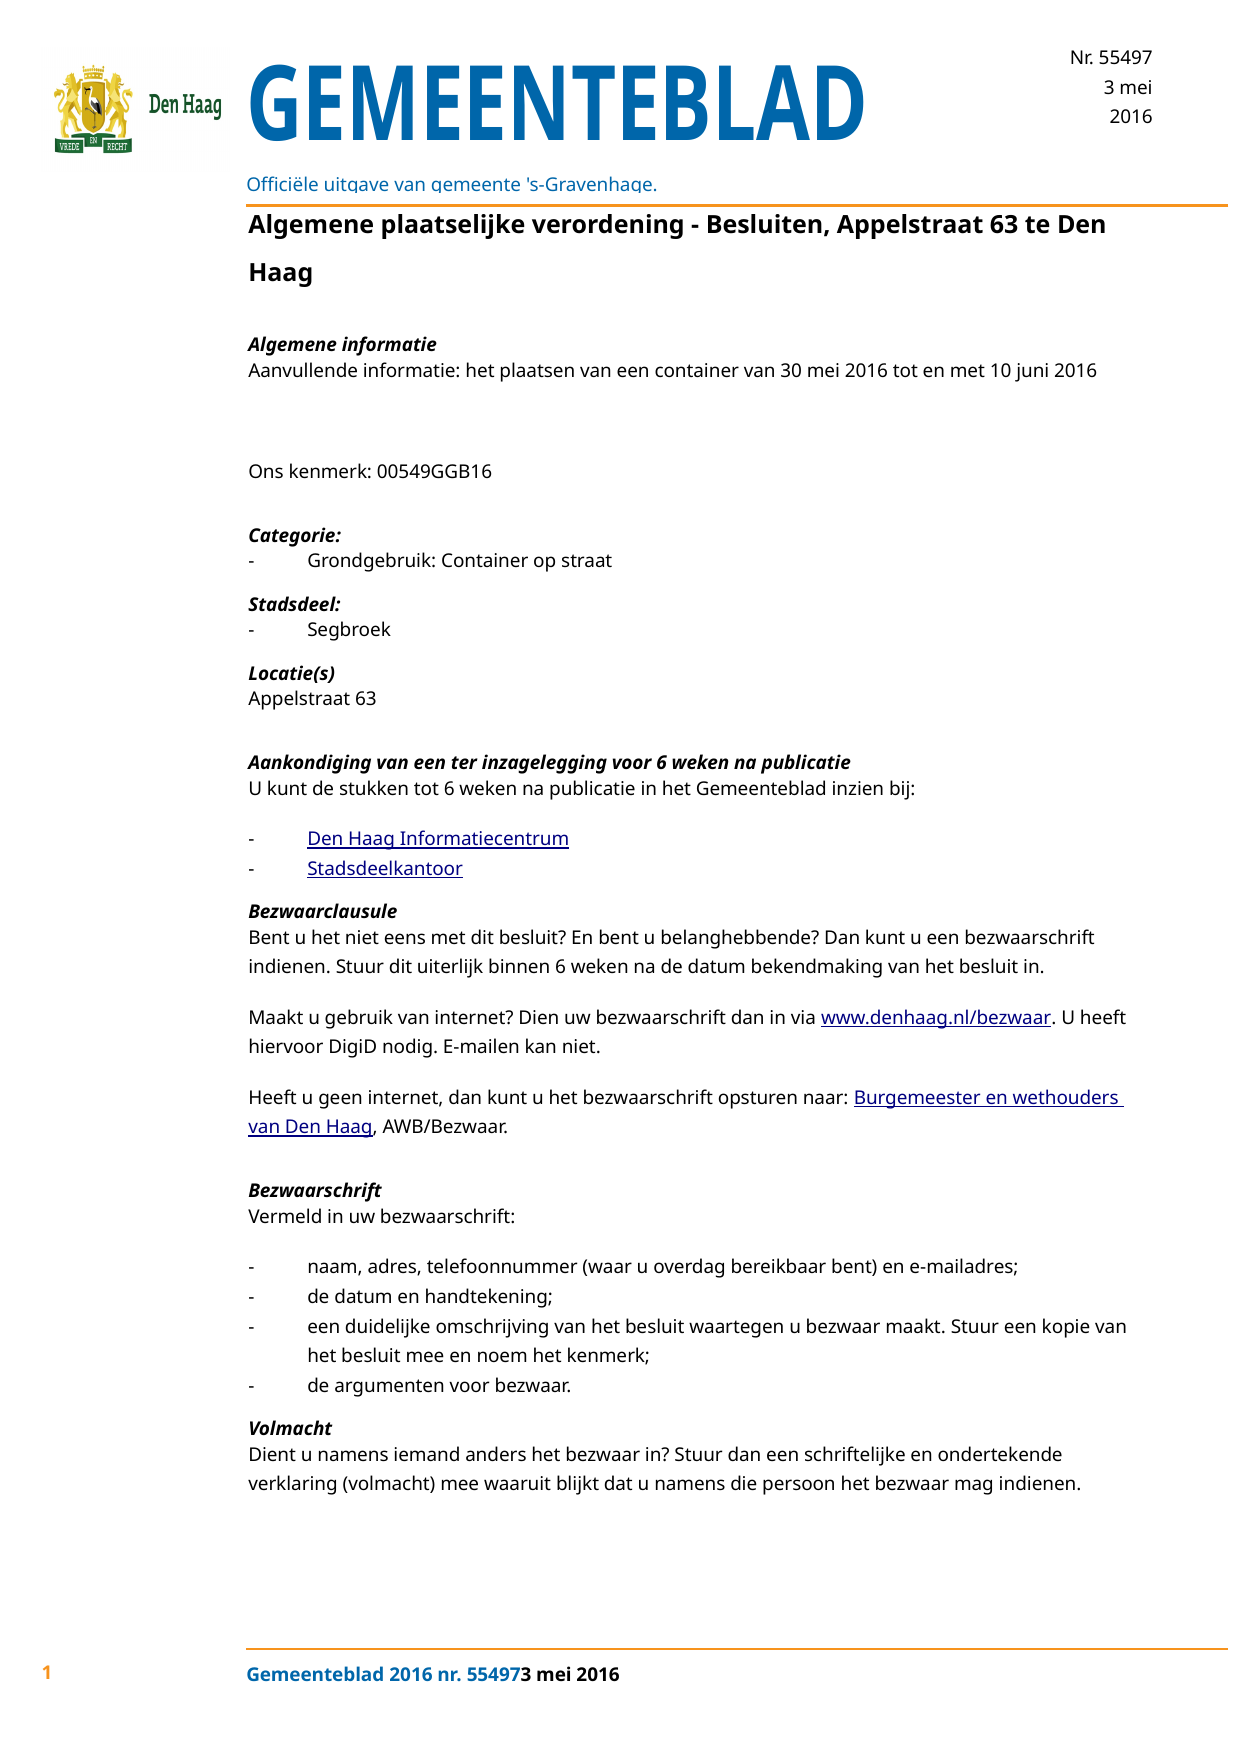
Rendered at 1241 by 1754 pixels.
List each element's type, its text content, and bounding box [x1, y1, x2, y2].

list de argumenten voor bezwaar. [248, 1372, 1152, 1398]
list naam, adres, telefoonnummer (waar u overdag bereikbaar bent) en e-mailadres; [248, 1254, 1152, 1279]
text Bent u het niet eens met dit besluit? En bent u belanghebbende? Dan kunt u een bezwaarschrift indienen. Stuur dit uiterlijk binnen 6 weken na de datum bekendmaking van het besluit in. [248, 924, 1152, 979]
text Algemene plaatselijke verordening - Besluiten, Appelstraat 63 te Den Haag [248, 207, 1152, 288]
list Den Haag Informatiecentrum [248, 826, 1152, 851]
text Maakt u gebruik van internet? Dien uw bezwaarschrift dan in via www.denhaag.nl/bezwaar. U heeft hiervoor DigiD nodig. E-mailen kan niet. [248, 1004, 1152, 1059]
text Bezwaarschrift [248, 1177, 1152, 1203]
text Ons kenmerk: 00549GGB16 [248, 458, 1152, 484]
text Appelstraat 63 [248, 685, 1152, 711]
list Segbroek [248, 617, 1152, 642]
text Dient u namens iemand anders het bezwaar in? Stuur dan een schriftelijke en ondertekende verklaring (volmacht) mee waaruit blijkt dat u namens die persoon het bezwaar mag indienen. [248, 1441, 1152, 1496]
text Stadsdeel: [248, 591, 1152, 617]
text Vermeld in uw bezwaarschrift: [248, 1203, 1152, 1229]
text Algemene informatie [248, 331, 1152, 357]
text Heeft u geen internet, dan kunt u het bezwaarschrift opsturen naar: Burgemeester en wethouders van Den Haag, AWB/Bezwaar. [248, 1084, 1152, 1139]
text U kunt de stukken tot 6 weken na publicatie in het Gemeenteblad inzien bij: [248, 775, 1152, 801]
picture [41, 47, 231, 172]
text Aanvullende informatie: het plaatsen van een container van 30 mei 2016 tot en met 10 juni 2016 [248, 357, 1152, 383]
text Aankondiging van een ter inzagelegging voor 6 weken na publicatie [248, 749, 1152, 775]
list een duidelijke omschrijving van het besluit waartegen u bezwaar maakt. Stuur een kopie van het besluit mee en noem het kenmerk; [248, 1313, 1152, 1368]
text Volmacht [248, 1415, 1152, 1441]
list de datum en handtekening; [248, 1283, 1152, 1309]
list Grondgebruik: Container op straat [248, 548, 1152, 573]
text Bezwaarclausule [248, 898, 1152, 924]
text Locatie(s) [248, 660, 1152, 685]
list Stadsdeelkantoor [248, 855, 1152, 881]
text Categorie: [248, 522, 1152, 548]
